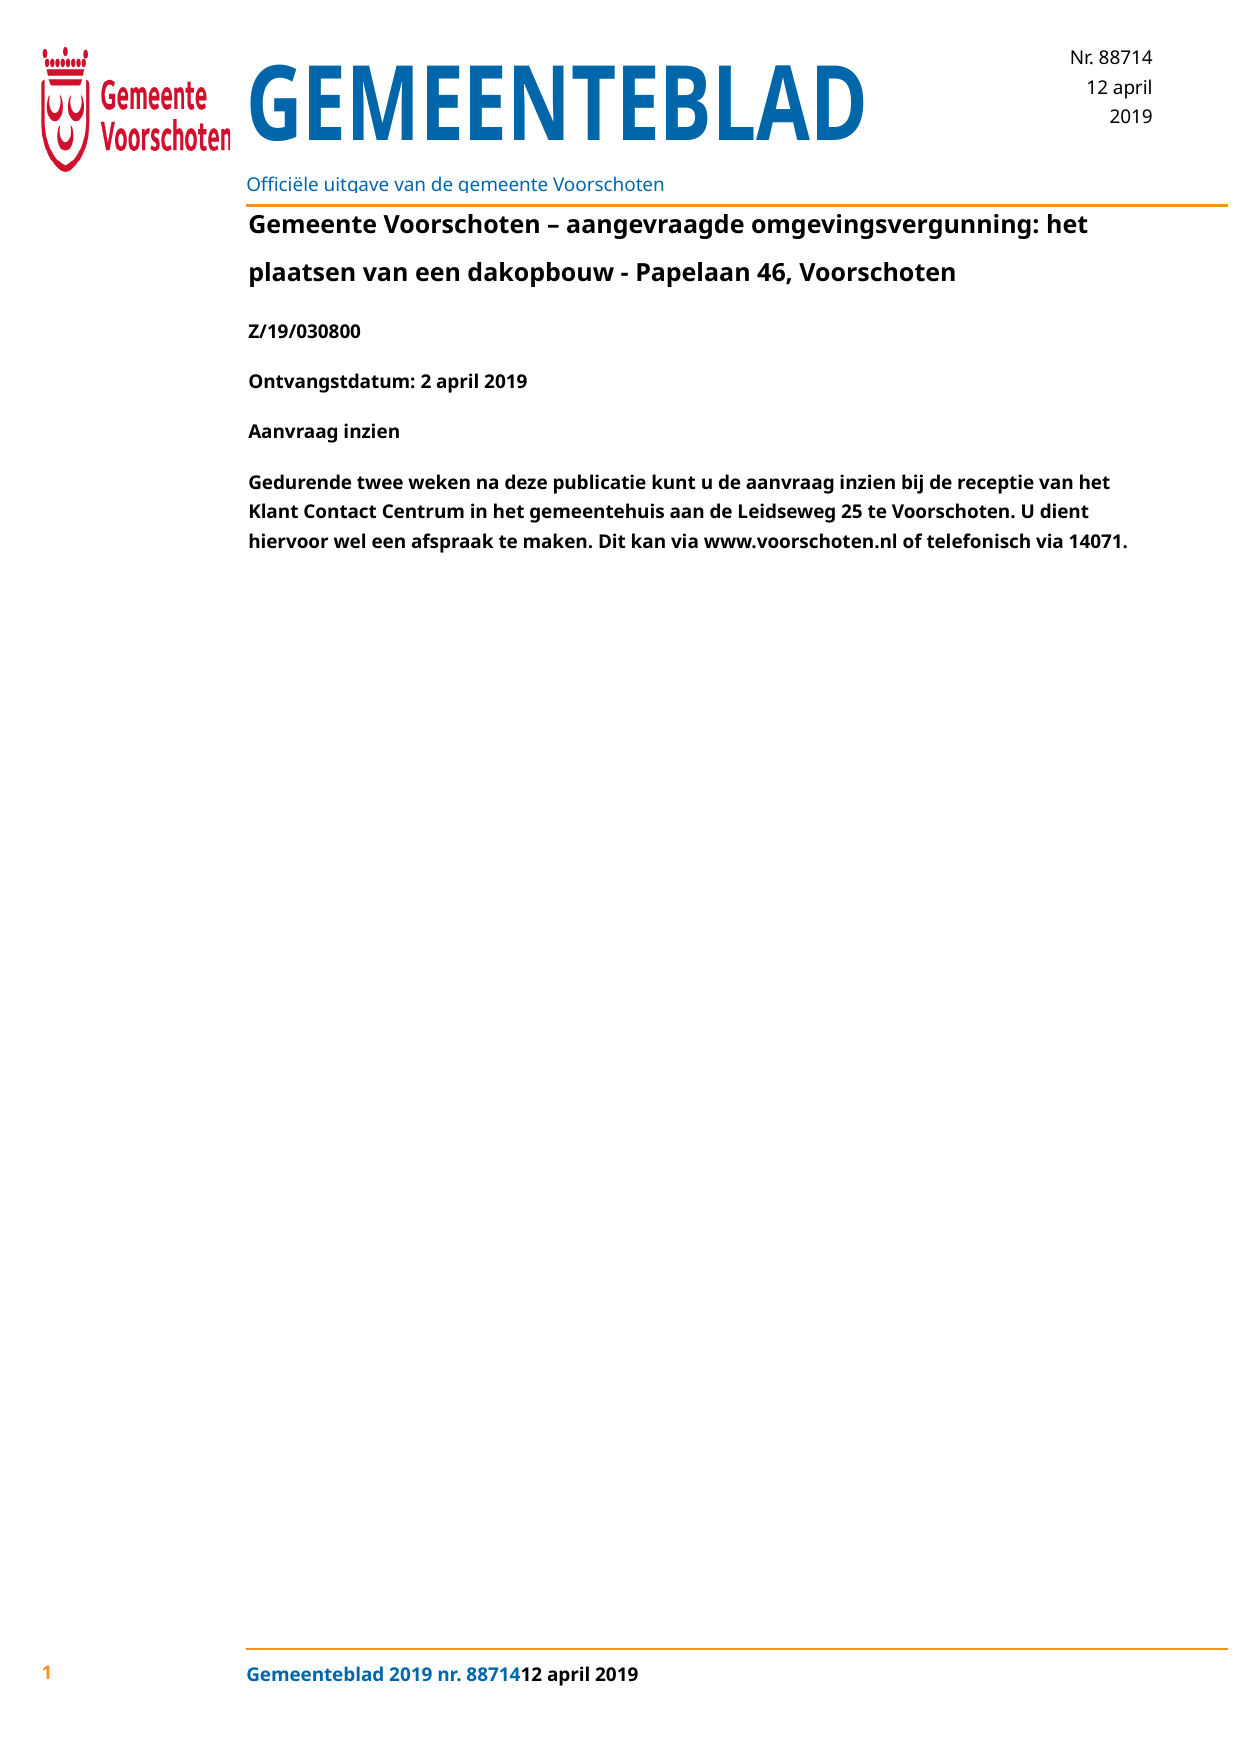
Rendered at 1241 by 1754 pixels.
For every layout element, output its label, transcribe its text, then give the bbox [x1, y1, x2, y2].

text Gemeente Voorschoten – aangevraagde omgevingsvergunning: het plaatsen van een dakopbouw - Papelaan 46, Voorschoten [248, 207, 1152, 288]
picture [41, 47, 231, 172]
text Ontvangstdatum: 2 april 2019 [248, 368, 1152, 394]
text Gedurende twee weken na deze publicatie kunt u de aanvraag inzien bij de receptie van het Klant Contact Centrum in het gemeentehuis aan de Leidseweg 25 te Voorschoten. U dient hiervoor wel een afspraak te maken. Dit kan via www.voorschoten.nl of telefonisch via 14071. [248, 469, 1152, 554]
text Aanvraag inzien [248, 419, 1152, 444]
text Z/19/030800 [248, 318, 1152, 344]
